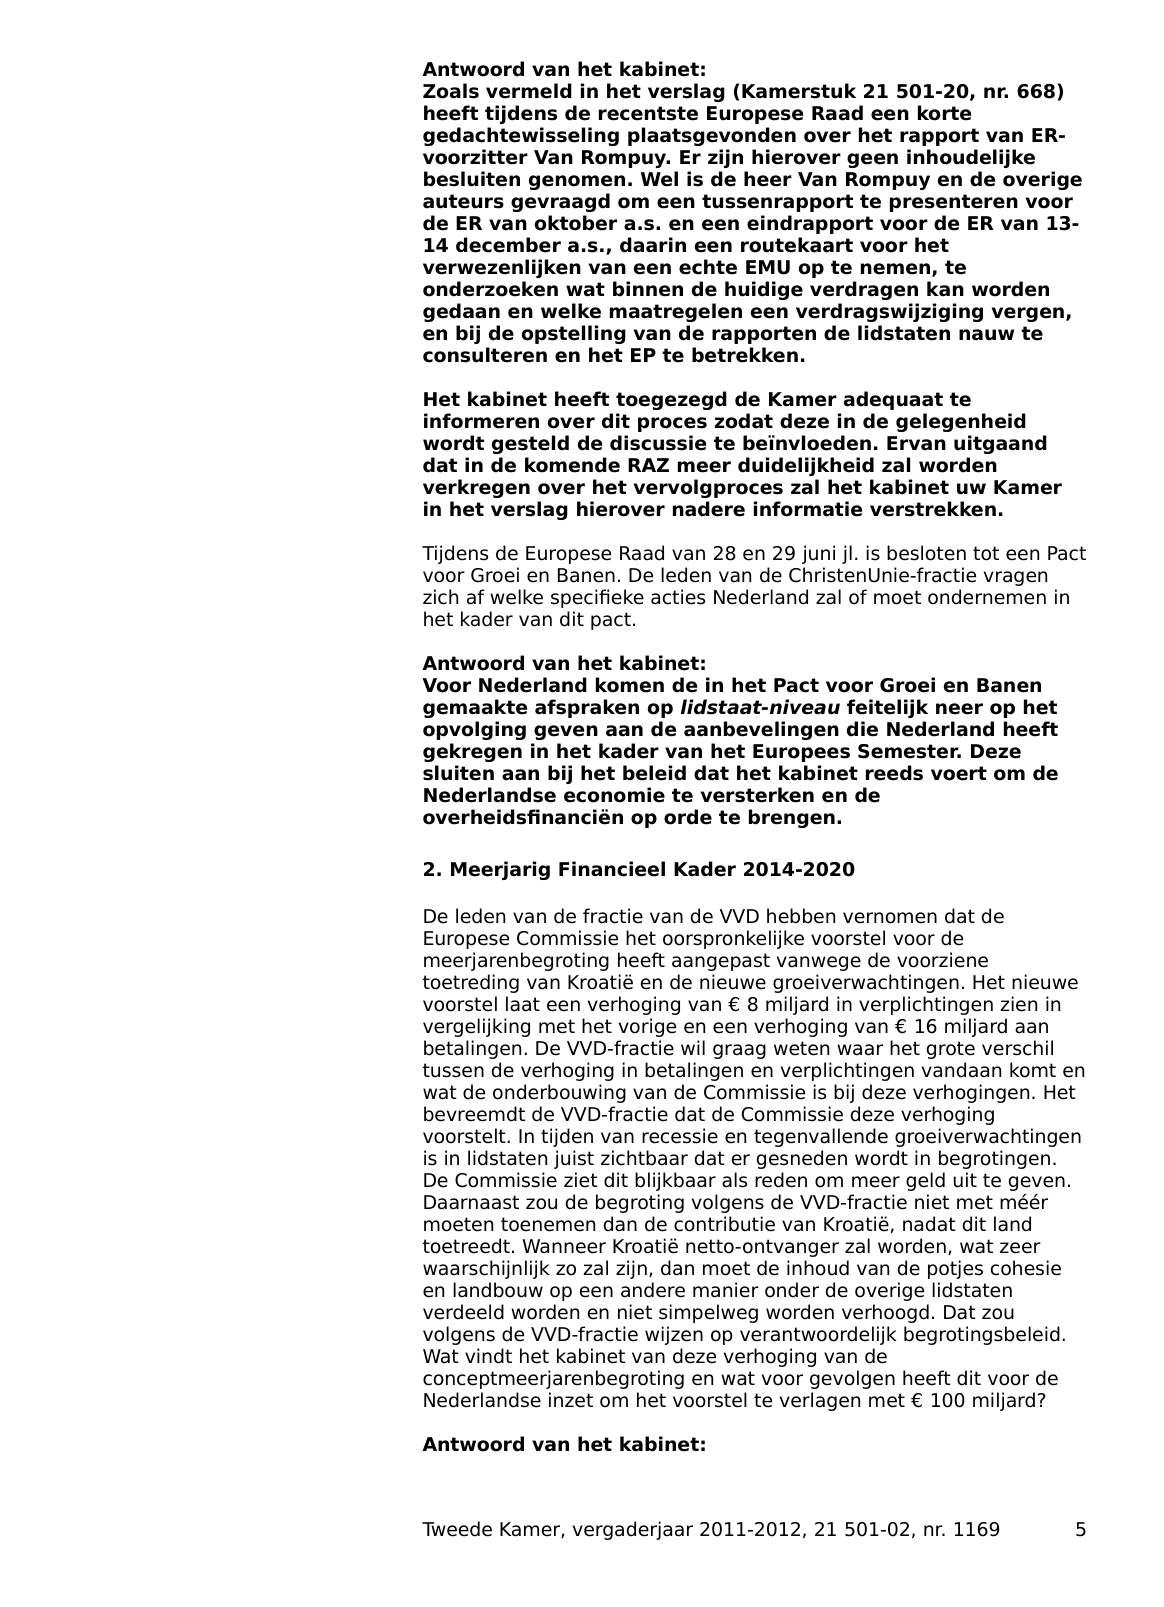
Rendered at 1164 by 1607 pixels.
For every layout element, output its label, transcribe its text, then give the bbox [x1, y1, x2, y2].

text Zoals vermeld in het verslag (Kamerstuk 21 501-20, nr. 668) heeft tijdens de recentste Europese Raad een korte gedachtewisseling plaatsgevonden over het rapport van ER-voorzitter Van Rompuy. Er zijn hierover geen inhoudelijke besluiten genomen. Wel is de heer Van Rompuy en de overige auteurs gevraagd om een tussenrapport te presenteren voor de ER van oktober a.s. en een eindrapport voor de ER van 13-14 december a.s., daarin een routekaart voor het verwezenlijken van een echte EMU op te nemen, te onderzoeken wat binnen de huidige verdragen kan worden gedaan en welke maatregelen een verdragswijziging vergen, en bij de opstelling van de rapporten de lidstaten nauw te consulteren en het EP te betrekken. [422, 81, 1087, 367]
text Antwoord van het kabinet: [422, 653, 1087, 675]
text Antwoord van het kabinet: [422, 59, 1087, 81]
text Tijdens de Europese Raad van 28 en 29 juni jl. is besloten tot een Pact voor Groei en Banen. De leden van de ChristenUnie-fractie vragen zich af welke specifieke acties Nederland zal of moet ondernemen in het kader van dit pact. [422, 543, 1087, 631]
text Het kabinet heeft toegezegd de Kamer adequaat te informeren over dit proces zodat deze in de gelegenheid wordt gesteld de discussie te beïnvloeden. Ervan uitgaand dat in de komende RAZ meer duidelijkheid zal worden verkregen over het vervolgproces zal het kabinet uw Kamer in het verslag hierover nadere informatie verstrekken. [422, 389, 1087, 521]
text Voor Nederland komen de in het Pact voor Groei en Banen gemaakte afspraken op lidstaat-niveau feitelijk neer op het opvolging geven aan de aanbevelingen die Nederland heeft gekregen in het kader van het Europees Semester. Deze sluiten aan bij het beleid dat het kabinet reeds voert om de Nederlandse economie te versterken en de overheidsfinanciën op orde te brengen. [422, 675, 1087, 829]
text De leden van de fractie van de VVD hebben vernomen dat de Europese Commissie het oorspronkelijke voorstel voor de meerjarenbegroting heeft aangepast vanwege de voorziene toetreding van Kroatië en de nieuwe groeiverwachtingen. Het nieuwe voorstel laat een verhoging van € 8 miljard in verplichtingen zien in vergelijking met het vorige en een verhoging van € 16 miljard aan betalingen. De VVD-fractie wil graag weten waar het grote verschil tussen de verhoging in betalingen en verplichtingen vandaan komt en wat de onderbouwing van de Commissie is bij deze verhogingen. Het bevreemdt de VVD-fractie dat de Commissie deze verhoging voorstelt. In tijden van recessie en tegenvallende groeiverwachtingen is in lidstaten juist zichtbaar dat er gesneden wordt in begrotingen. De Commissie ziet dit blijkbaar als reden om meer geld uit te geven. Daarnaast zou de begroting volgens de VVD-fractie niet met méér moeten toenemen dan de contributie van Kroatië, nadat dit land toetreedt. Wanneer Kroatië netto-ontvanger zal worden, wat zeer waarschijnlijk zo zal zijn, dan moet de inhoud van de potjes cohesie en landbouw op een andere manier onder de overige lidstaten verdeeld worden en niet simpelweg worden verhoogd. Dat zou volgens de VVD-fractie wijzen op verantwoordelijk begrotingsbeleid. Wat vindt het kabinet van deze verhoging van de conceptmeerjarenbegroting en wat voor gevolgen heeft dit voor de Nederlandse inzet om het voorstel te verlagen met € 100 miljard? [422, 906, 1087, 1411]
subtitle 2. Meerjarig Financieel Kader 2014-2020 [422, 859, 1087, 881]
text Antwoord van het kabinet: [422, 1434, 1087, 1456]
